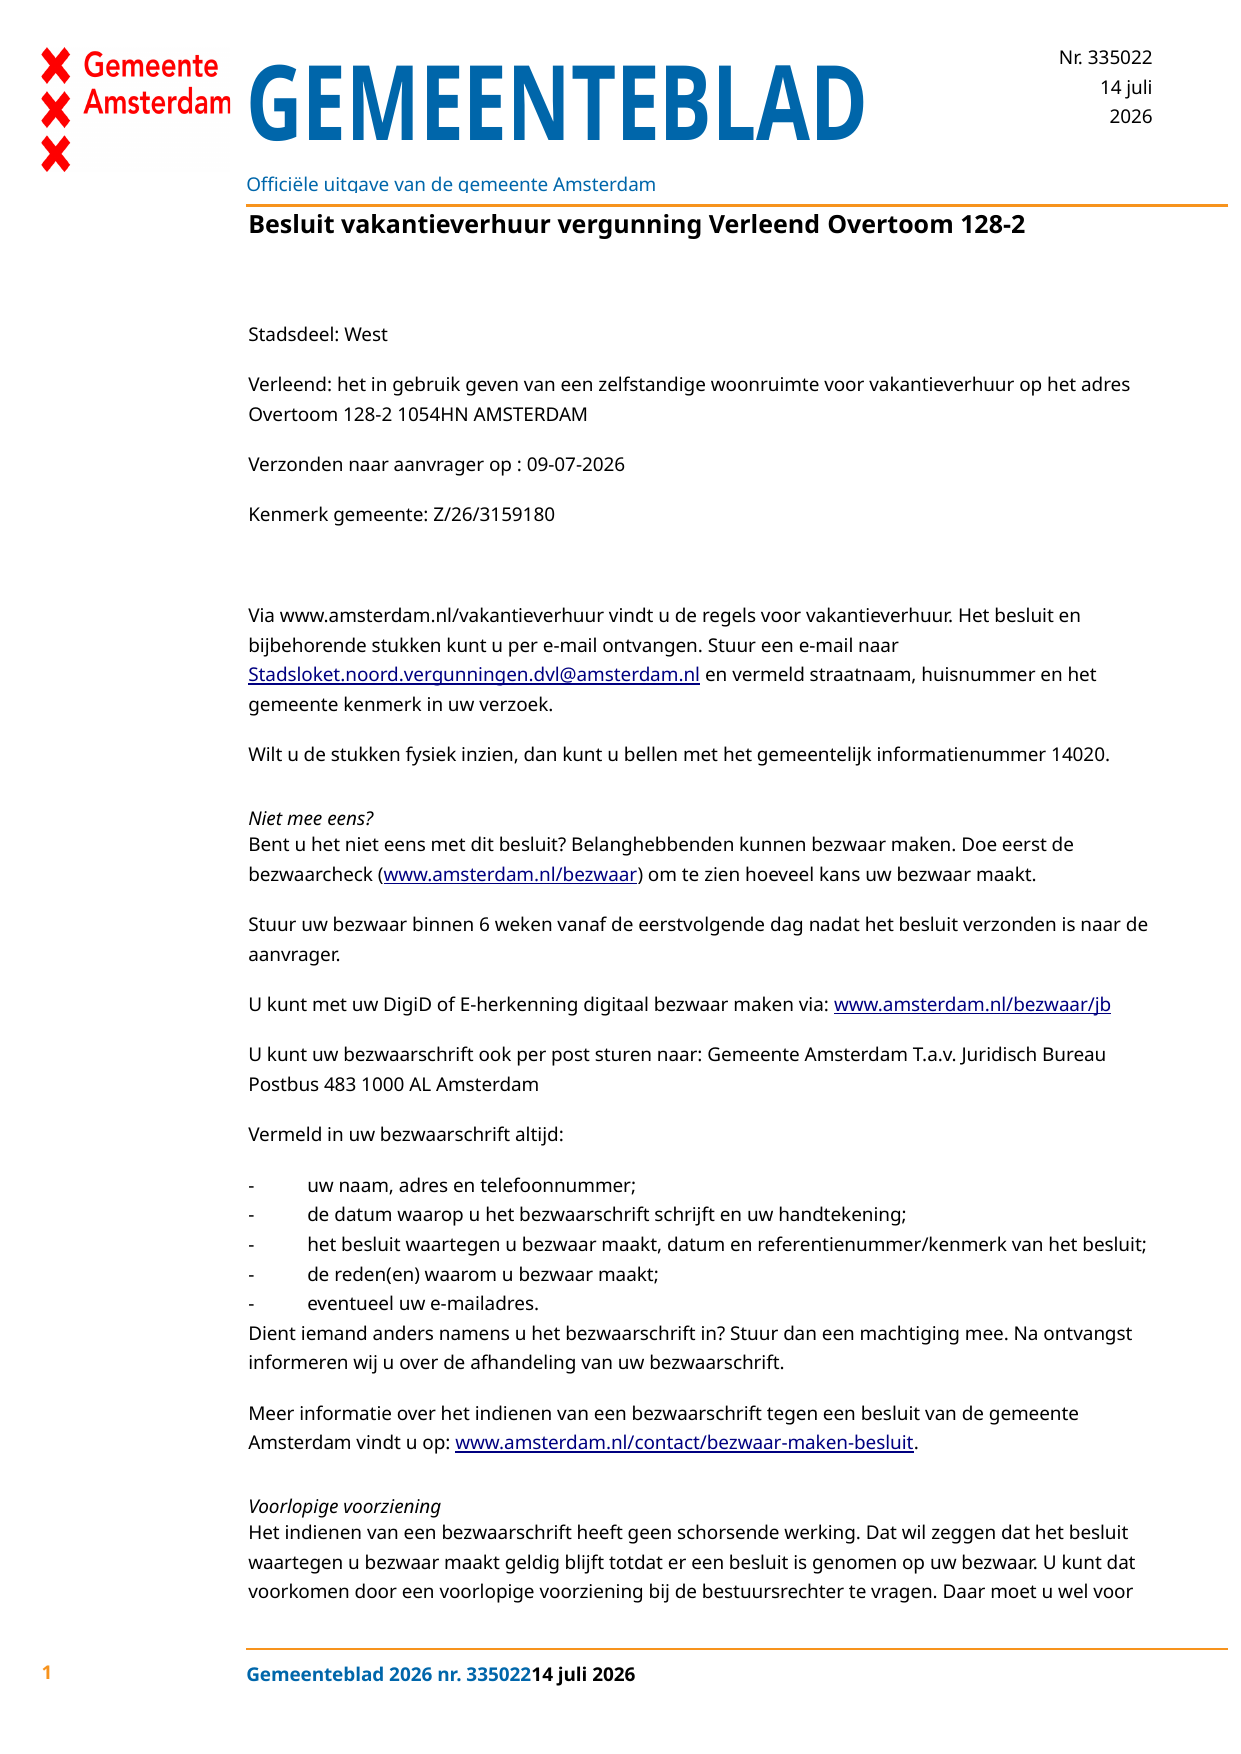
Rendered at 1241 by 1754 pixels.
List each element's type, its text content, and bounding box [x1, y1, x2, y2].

text Voorlopige voorziening [248, 1493, 1152, 1519]
list uw naam, adres en telefoonnummer; [248, 1172, 1152, 1198]
text Verleend: het in gebruik geven van een zelfstandige woonruimte voor vakantieverhuur op het adres Overtoom 128-2 1054HN AMSTERDAM [248, 371, 1152, 426]
picture [41, 47, 231, 172]
text Verzonden naar aanvrager op : 09-07-2026 [248, 451, 1152, 477]
text Het indienen van een bezwaarschrift heeft geen schorsende werking. Dat wil zeggen dat het besluit waartegen u bezwaar maakt geldig blijft totdat er een besluit is genomen op uw bezwaar. U kunt dat voorkomen door een voorlopige voorziening bij de bestuursrechter te vragen. Daar moet u wel voor [248, 1519, 1152, 1604]
text Via www.amsterdam.nl/vakantieverhuur vindt u de regels voor vakantieverhuur. Het besluit en bijbehorende stukken kunt u per e-mail ontvangen. Stuur een e-mail naar Stadsloket.noord.vergunningen.dvl@amsterdam.nl en vermeld straatnaam, huisnummer en het gemeente kenmerk in uw verzoek. [248, 602, 1152, 717]
text Bent u het niet eens met dit besluit? Belanghebbenden kunnen bezwaar maken. Doe eerst de bezwaarcheck (www.amsterdam.nl/bezwaar) om te zien hoeveel kans uw bezwaar maakt. [248, 831, 1152, 887]
text Stuur uw bezwaar binnen 6 weken vanaf de eerstvolgende dag nadat het besluit verzonden is naar de aanvrager. [248, 911, 1152, 967]
list het besluit waartegen u bezwaar maakt, datum en referentienummer/kenmerk van het besluit; [248, 1231, 1152, 1257]
text Dient iemand anders namens u het bezwaarschrift in? Stuur dan een machtiging mee. Na ontvangst informeren wij u over de afhandeling van uw bezwaarschrift. [248, 1320, 1152, 1375]
text Besluit vakantieverhuur vergunning Verleend Overtoom 128-2 [248, 207, 1152, 241]
text Stadsdeel: West [248, 321, 1152, 346]
list de reden(en) waarom u bezwaar maakt; [248, 1261, 1152, 1287]
text Niet mee eens? [248, 806, 1152, 831]
text Vermeld in uw bezwaarschrift altijd: [248, 1122, 1152, 1147]
list de datum waarop u het bezwaarschrift schrijft en uw handtekening; [248, 1202, 1152, 1227]
text Meer informatie over het indienen van een bezwaarschrift tegen een besluit van de gemeente Amsterdam vindt u op: www.amsterdam.nl/contact/bezwaar-maken-besluit. [248, 1400, 1152, 1455]
text U kunt met uw DigiD of E-herkenning digitaal bezwaar maken via: www.amsterdam.nl/bezwaar/jb [248, 991, 1152, 1017]
text Wilt u de stukken fysiek inzien, dan kunt u bellen met het gemeentelijk informatienummer 14020. [248, 742, 1152, 767]
text U kunt uw bezwaarschrift ook per post sturen naar: Gemeente Amsterdam T.a.v. Juridisch Bureau Postbus 483 1000 AL Amsterdam [248, 1042, 1152, 1097]
text Kenmerk gemeente: Z/26/3159180 [248, 502, 1152, 527]
list eventueel uw e-mailadres. [248, 1290, 1152, 1316]
